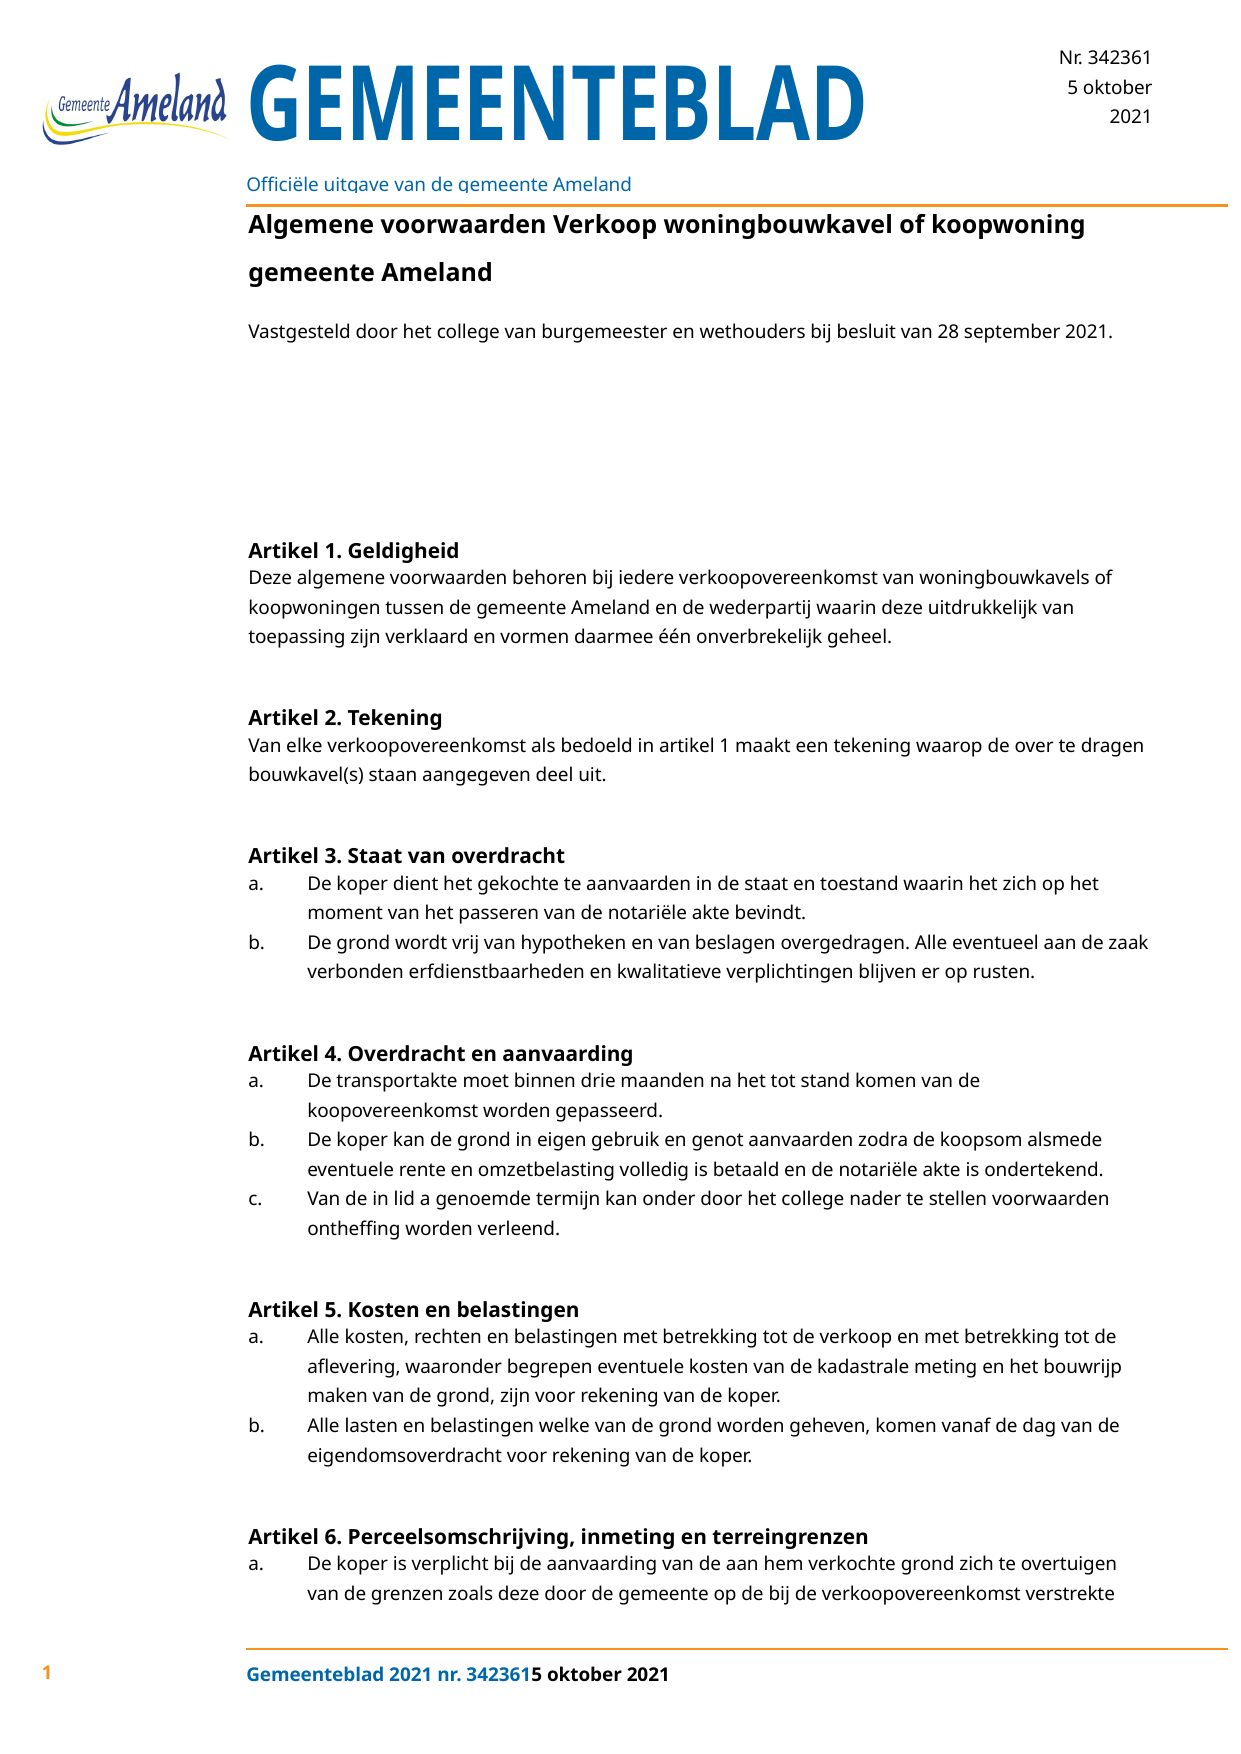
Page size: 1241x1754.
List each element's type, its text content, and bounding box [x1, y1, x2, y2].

list De transportakte moet binnen drie maanden na het tot stand komen van de koopovereenkomst worden gepasseerd. [248, 1067, 1152, 1122]
list De koper is verplicht bij de aanvaarding van de aan hem verkochte grond zich te overtuigen van de grenzen zoals deze door de gemeente op de bij de verkoopovereenkomst verstrekte [248, 1550, 1152, 1606]
text Artikel 5. Kosten en belastingen [248, 1295, 1152, 1323]
text Artikel 6. Perceelsomschrijving, inmeting en terreingrenzen [248, 1522, 1152, 1550]
list Alle kosten, rechten en belastingen met betrekking tot de verkoop en met betrekking tot de aflevering, waaronder begrepen eventuele kosten van de kadastrale meting en het bouwrijp maken van de grond, zijn voor rekening van de koper. [248, 1323, 1152, 1408]
text Artikel 4. Overdracht en aanvaarding [248, 1039, 1152, 1067]
text Van elke verkoopovereenkomst als bedoeld in artikel 1 maakt een tekening waarop de over te dragen bouwkavel(s) staan aangegeven deel uit. [248, 732, 1152, 787]
list Van de in lid a genoemde termijn kan onder door het college nader te stellen voorwaarden ontheffing worden verleend. [248, 1186, 1152, 1241]
list De koper kan de grond in eigen gebruik en genot aanvaarden zodra de koopsom alsmede eventuele rente en omzetbelasting volledig is betaald en de notariële akte is ondertekend. [248, 1126, 1152, 1182]
text Algemene voorwaarden Verkoop woningbouwkavel of koopwoning gemeente Ameland [248, 207, 1152, 288]
text Artikel 1. Geldigheid [248, 536, 1152, 564]
text Artikel 2. Tekening [248, 703, 1152, 732]
text Deze algemene voorwaarden behoren bij iedere verkoopovereenkomst van woningbouwkavels of koopwoningen tussen de gemeente Ameland en de wederpartij waarin deze uitdrukkelijk van toepassing zijn verklaard en vormen daarmee één onverbrekelijk geheel. [248, 564, 1152, 649]
list De koper dient het gekochte te aanvaarden in de staat en toestand waarin het zich op het moment van het passeren van de notariële akte bevindt. [248, 870, 1152, 925]
list De grond wordt vrij van hypotheken en van beslagen overgedragen. Alle eventueel aan de zaak verbonden erfdienstbaarheden en kwalitatieve verplichtingen blijven er op rusten. [248, 929, 1152, 984]
text Artikel 3. Staat van overdracht [248, 842, 1152, 870]
text Vastgesteld door het college van burgemeester en wethouders bij besluit van 28 september 2021. [248, 318, 1152, 344]
list Alle lasten en belastingen welke van de grond worden geheven, komen vanaf de dag van de eigendomsoverdracht voor rekening van de koper. [248, 1412, 1152, 1468]
picture [41, 47, 231, 172]
